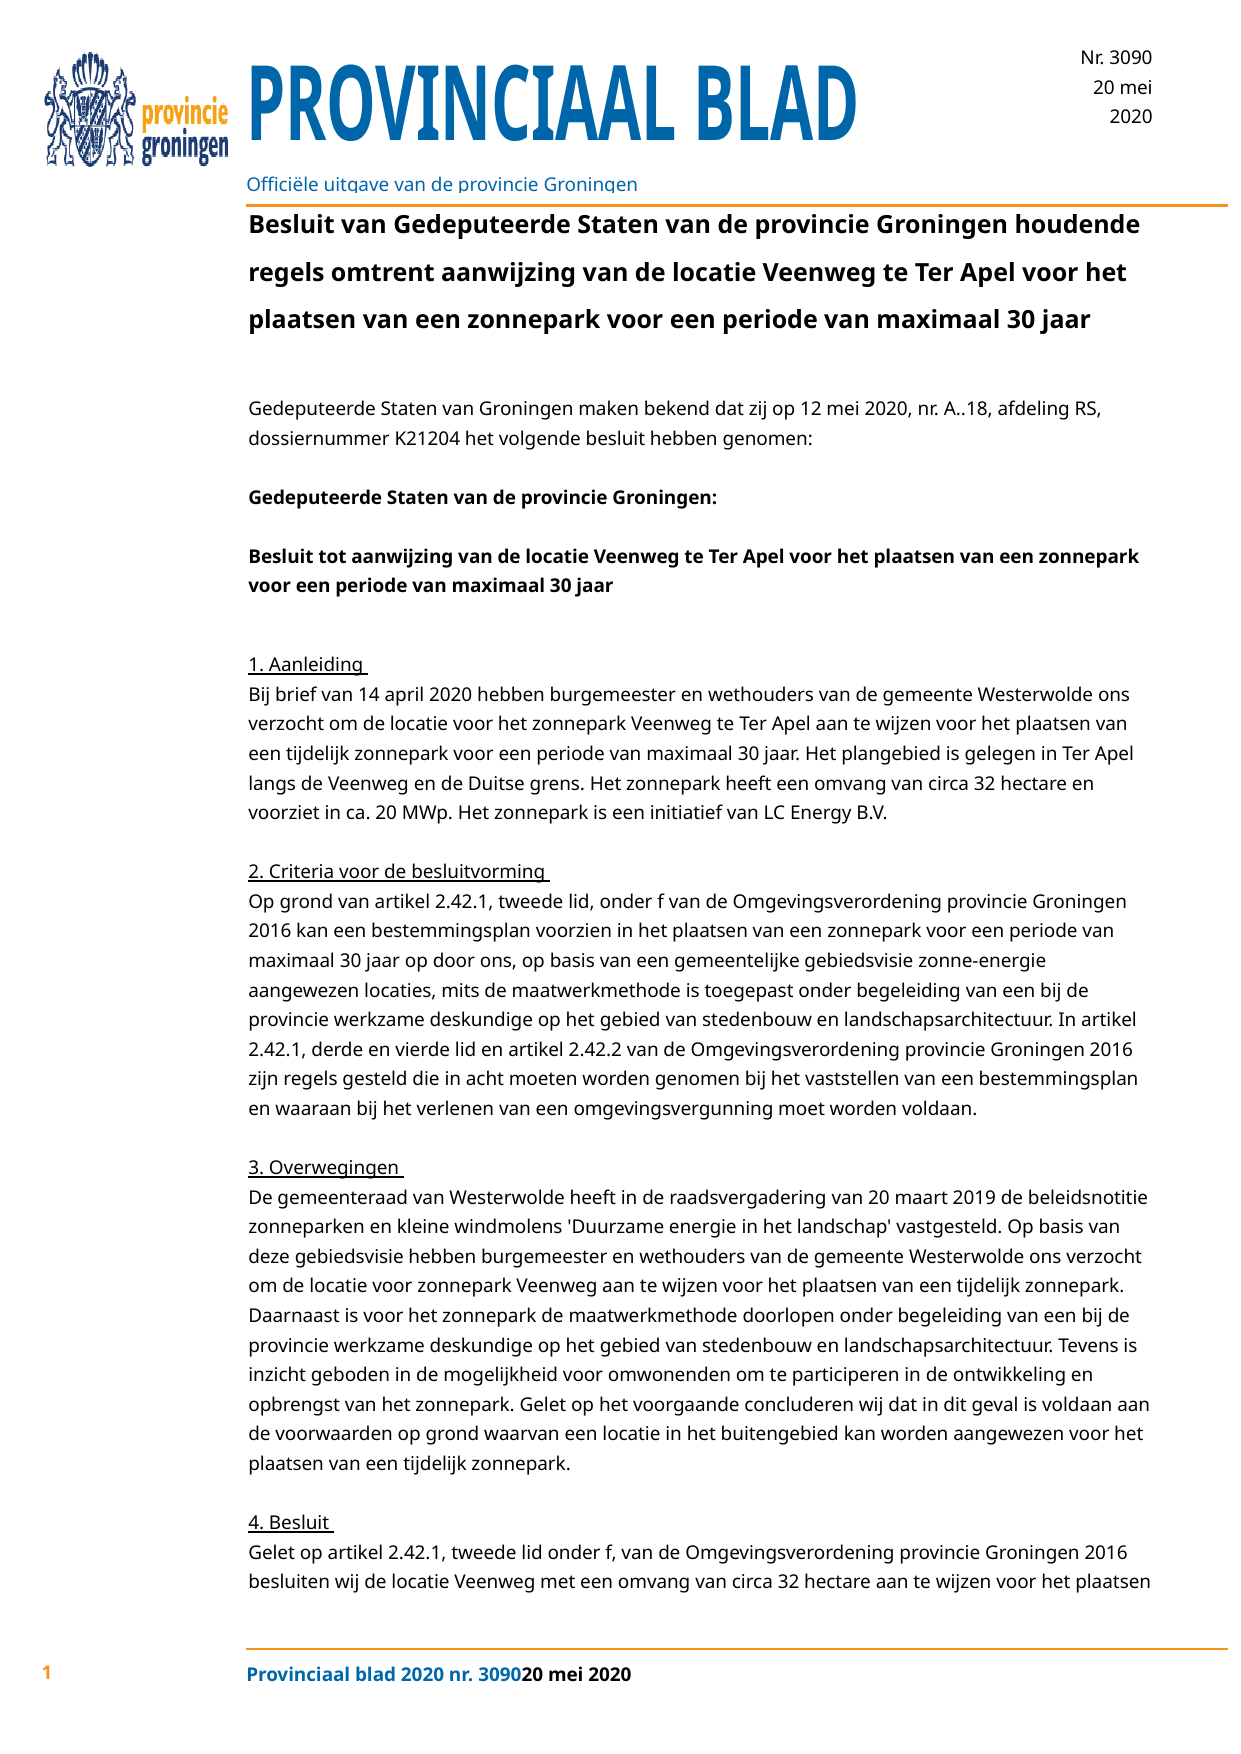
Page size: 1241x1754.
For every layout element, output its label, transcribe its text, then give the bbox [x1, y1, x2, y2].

text Besluit tot aanwijzing van de locatie Veenweg te Ter Apel voor het plaatsen van een zonnepark voor een periode van maximaal 30 jaar [248, 543, 1152, 598]
text Op grond van artikel 2.42.1, tweede lid, onder f van de Omgevingsverordening provincie Groningen 2016 kan een bestemmingsplan voorzien in het plaatsen van een zonnepark voor een periode van maximaal 30 jaar op door ons, op basis van een gemeentelijke gebiedsvisie zonne-energie aangewezen locaties, mits de maatwerkmethode is toegepast onder begeleiding van een bij de provincie werkzame deskundige op het gebied van stedenbouw en landschapsarchitectuur. In artikel 2.42.1, derde en vierde lid en artikel 2.42.2 van de Omgevingsverordening provincie Groningen 2016 zijn regels gesteld die in acht moeten worden genomen bij het vaststellen van een bestemmingsplan en waaraan bij het verlenen van een omgevingsvergunning moet worden voldaan. [248, 888, 1152, 1121]
text Gedeputeerde Staten van de provincie Groningen: [248, 484, 1152, 509]
text Bij brief van 14 april 2020 hebben burgemeester en wethouders van de gemeente Westerwolde ons verzocht om de locatie voor het zonnepark Veenweg te Ter Apel aan te wijzen voor het plaatsen van een tijdelijk zonnepark voor een periode van maximaal 30 jaar. Het plangebied is gelegen in Ter Apel langs de Veenweg en de Duitse grens. Het zonnepark heeft een omvang van circa 32 hectare en voorziet in ca. 20 MWp. Het zonnepark is een initiatief van LC Energy B.V. [248, 681, 1152, 825]
picture [41, 47, 231, 172]
text De gemeenteraad van Westerwolde heeft in de raadsvergadering van 20 maart 2019 de beleidsnotitie zonneparken en kleine windmolens 'Duurzame energie in het landschap' vastgesteld. Op basis van deze gebiedsvisie hebben burgemeester en wethouders van de gemeente Westerwolde ons verzocht om de locatie voor zonnepark Veenweg aan te wijzen voor het plaatsen van een tijdelijk zonnepark. Daarnaast is voor het zonnepark de maatwerkmethode doorlopen onder begeleiding van een bij de provincie werkzame deskundige op het gebied van stedenbouw en landschapsarchitectuur. Tevens is inzicht geboden in de mogelijkheid voor omwonenden om te participeren in de ontwikkeling en opbrengst van het zonnepark. Gelet op het voorgaande concluderen wij dat in dit geval is voldaan aan de voorwaarden op grond waarvan een locatie in het buitengebied kan worden aangewezen voor het plaatsen van een tijdelijk zonnepark. [248, 1184, 1152, 1476]
text Gelet op artikel 2.42.1, tweede lid onder f, van de Omgevingsverordening provincie Groningen 2016 besluiten wij de locatie Veenweg met een omvang van circa 32 hectare aan te wijzen voor het plaatsen [248, 1539, 1152, 1594]
text 2. Criteria voor de besluitvorming [248, 858, 1152, 884]
text 4. Besluit [248, 1509, 1152, 1535]
text Gedeputeerde Staten van Groningen maken bekend dat zij op 12 mei 2020, nr. A..18, afdeling RS, dossiernummer K21204 het volgende besluit hebben genomen: [248, 395, 1152, 450]
text Besluit van Gedeputeerde Staten van de provincie Groningen houdende regels omtrent aanwijzing van de locatie Veenweg te Ter Apel voor het plaatsen van een zonnepark voor een periode van maximaal 30 jaar [248, 207, 1152, 336]
text 1. Aanleiding [248, 651, 1152, 677]
text 3. Overwegingen [248, 1154, 1152, 1180]
